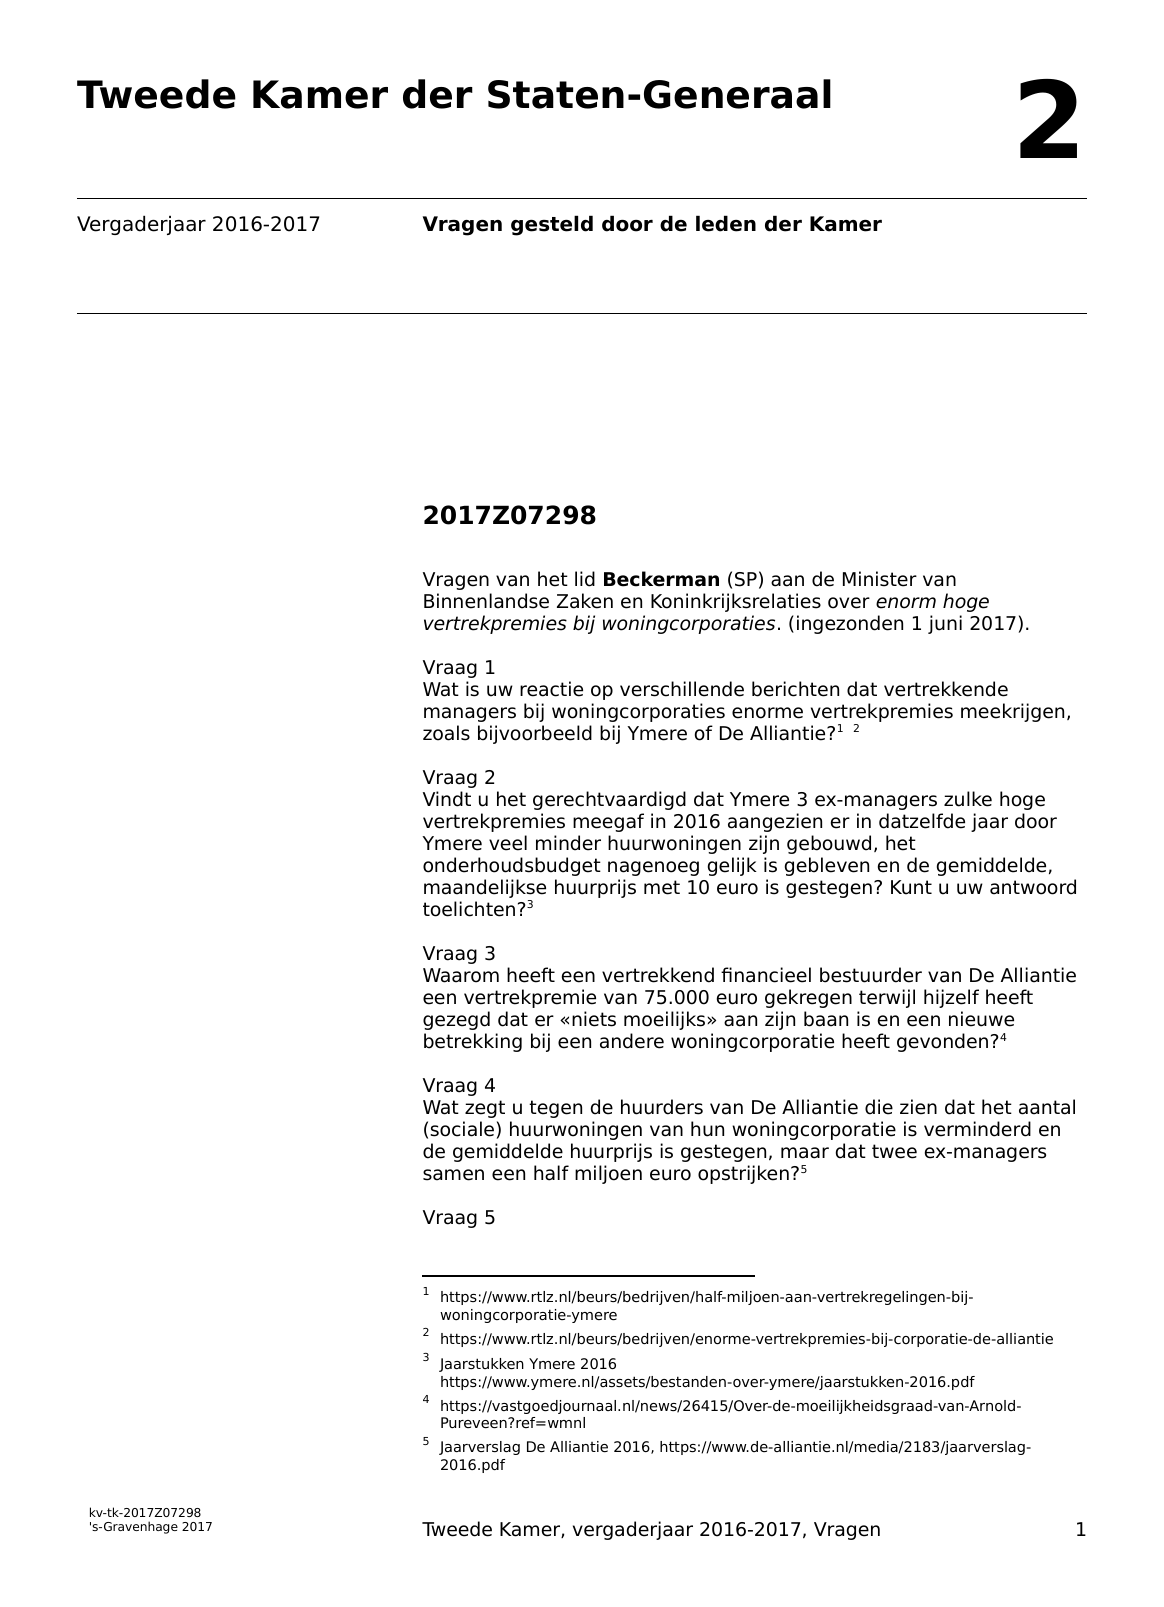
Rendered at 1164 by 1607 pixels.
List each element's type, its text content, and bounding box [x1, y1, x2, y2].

table_header Tweede Kamer der Staten-Generaal [77, 59, 886, 198]
text Vindt u het gerechtvaardigd dat Ymere 3 ex-managers zulke hoge vertrekpremies meegaf in 2016 aangezien er in datzelfde jaar door Ymere veel minder huurwoningen zijn gebouwd, het onderhoudsbudget nagenoeg gelijk is gebleven en de gemiddelde, maandelijkse huurprijs met 10 euro is gestegen? Kunt u uw antwoord toelichten? [422, 789, 1087, 921]
text Vraag 5 [422, 1207, 1087, 1229]
table_cell Vergaderjaar 2016-2017 [77, 199, 422, 313]
text Jaarstukken Ymere 2016 https://www.ymere.nl/assets/bestanden-over-ymere/jaarstukken-2016.pdf [422, 1352, 1087, 1391]
table_cell Vragen gesteld door de leden der Kamer [422, 199, 1087, 313]
text https://www.rtlz.nl/beurs/bedrijven/half-miljoen-aan-vertrekregelingen-bij-woningcorporatie-ymere [422, 1285, 1087, 1324]
text Wat zegt u tegen de huurders van De Alliantie die zien dat het aantal (sociale) huurwoningen van hun woningcorporatie is verminderd en de gemiddelde huurprijs is gestegen, maar dat twee ex-managers samen een half miljoen euro opstrijken? [422, 1097, 1087, 1185]
text Vraag 3 [422, 943, 1087, 965]
table_header 2 [886, 59, 1087, 198]
text Vraag 1 [422, 657, 1087, 679]
text Vraag 4 [422, 1075, 1087, 1097]
text Wat is uw reactie op verschillende berichten dat vertrekkende managers bij woningcorporaties enorme vertrekpremies meekrijgen, zoals bijvoorbeeld bij Ymere of De Alliantie? [422, 679, 1087, 745]
text Waarom heeft een vertrekkend financieel bestuurder van De Alliantie een vertrekpremie van 75.000 euro gekregen terwijl hijzelf heeft gezegd dat er «niets moeilijks» aan zijn baan is en een nieuwe betrekking bij een andere woningcorporatie heeft gevonden? [422, 965, 1087, 1053]
text 's-Gravenhage 2017 [88, 1520, 323, 1534]
text Jaarverslag De Alliantie 2016, https://www.de-alliantie.nl/media/2183/jaarverslag-2016.pdf [422, 1435, 1087, 1474]
text Vragen van het lid Beckerman (SP) aan de Minister van Binnenlandse Zaken en Koninkrijksrelaties over enorm hoge vertrekpremies bij woningcorporaties. (ingezonden 1 juni 2017). [422, 569, 1087, 635]
text Vraag 2 [422, 767, 1087, 789]
text https://www.rtlz.nl/beurs/bedrijven/enorme-vertrekpremies-bij-corporatie-de-alliantie [422, 1327, 1087, 1349]
text kv-tk-2017Z07298 [88, 1506, 323, 1520]
text 2017Z07298 [422, 501, 1087, 531]
text https://vastgoedjournaal.nl/news/26415/Over-de-moeilijkheidsgraad-van-Arnold-Pureveen?ref=wmnl [422, 1393, 1087, 1432]
